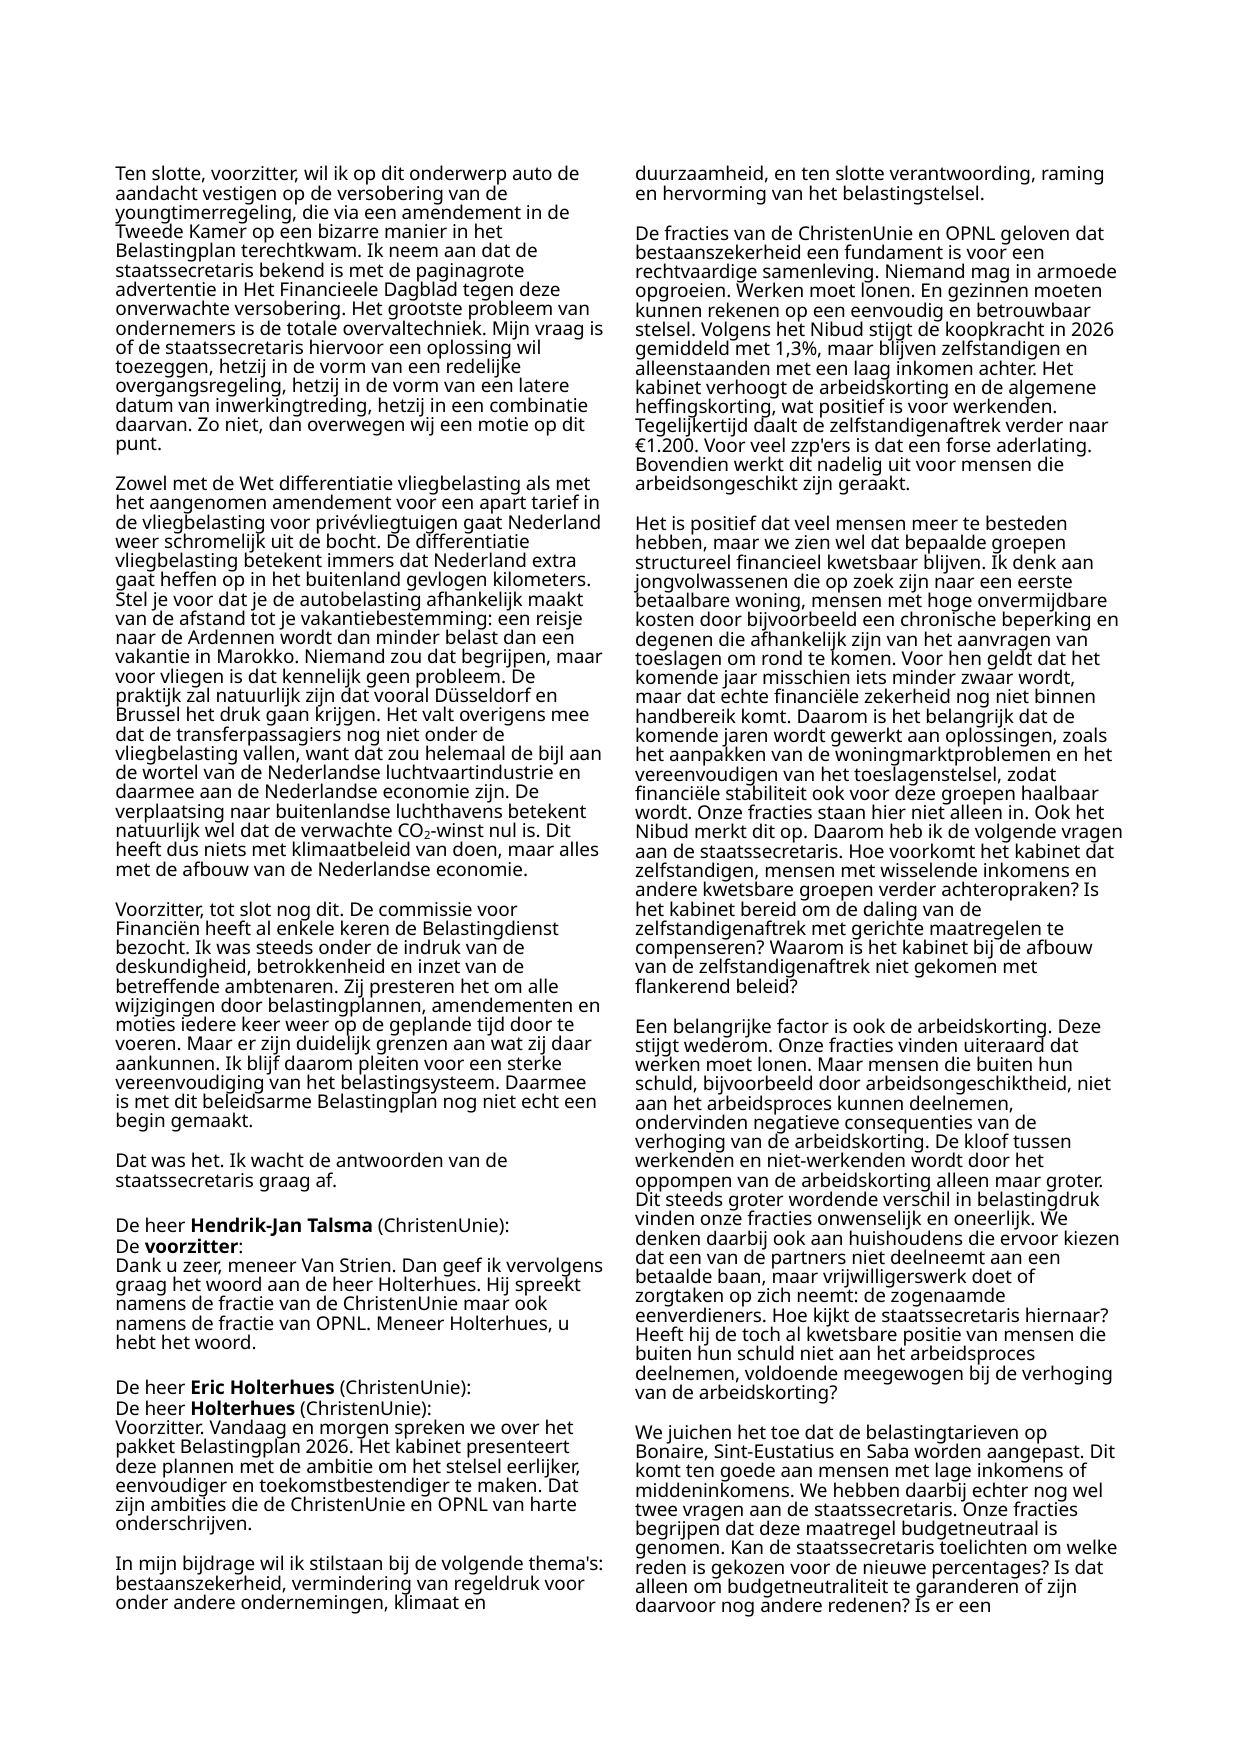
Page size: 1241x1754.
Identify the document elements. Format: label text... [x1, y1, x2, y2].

text De voorzitter: [115, 1238, 605, 1257]
text De heer Eric Holterhues (ChristenUnie): [115, 1374, 605, 1400]
text Voorzitter. Vandaag en morgen spreken we over het pakket Belastingplan 2026. Het kabinet presenteert deze plannen met de ambitie om het stelsel eerlijker, eenvoudiger en toekomstbestendiger te maken. Dat zijn ambities die de ChristenUnie en OPNL van harte onderschrijven. [115, 1419, 605, 1535]
text De fracties van de ChristenUnie en OPNL geloven dat bestaanszekerheid een fundament is voor een rechtvaardige samenleving. Niemand mag in armoede opgroeien. Werken moet lonen. En gezinnen moeten kunnen rekenen op een eenvoudig en betrouwbaar stelsel. Volgens het Nibud stijgt de koopkracht in 2026 gemiddeld met 1,3%, maar blijven zelfstandigen en alleenstaanden met een laag inkomen achter. Het kabinet verhoogt de arbeidskorting en de algemene heffingskorting, wat positief is voor werkenden. Tegelijkertijd daalt de zelfstandigenaftrek verder naar €1.200. Voor veel zzp'ers is dat een forse aderlating. Bovendien werkt dit nadelig uit voor mensen die arbeidsongeschikt zijn geraakt. [635, 224, 1125, 494]
text De heer Hendrik-Jan Talsma (ChristenUnie): [115, 1212, 605, 1238]
text Dat was het. Ik wacht de antwoorden van de staatssecretaris graag af. [115, 1152, 605, 1191]
text Dank u zeer, meneer Van Strien. Dan geef ik vervolgens graag het woord aan de heer Holterhues. Hij spreekt namens de fractie van de ChristenUnie maar ook namens de fractie van OPNL. Meneer Holterhues, u hebt het woord. [115, 1257, 605, 1353]
text Het is positief dat veel mensen meer te besteden hebben, maar we zien wel dat bepaalde groepen structureel financieel kwetsbaar blijven. Ik denk aan jongvolwassenen die op zoek zijn naar een eerste betaalbare woning, mensen met hoge onvermijdbare kosten door bijvoorbeeld een chronische beperking en degenen die afhankelijk zijn van het aanvragen van toeslagen om rond te komen. Voor hen geldt dat het komende jaar misschien iets minder zwaar wordt, maar dat echte financiële zekerheid nog niet binnen handbereik komt. Daarom is het belangrijk dat de komende jaren wordt gewerkt aan oplossingen, zoals het aanpakken van de woningmarktproblemen en het vereenvoudigen van het toeslagenstelsel, zodat financiële stabiliteit ook voor deze groepen haalbaar wordt. Onze fracties staan hier niet alleen in. Ook het Nibud merkt dit op. Daarom heb ik de volgende vragen aan de staatssecretaris. Hoe voorkomt het kabinet dat zelfstandigen, mensen met wisselende inkomens en andere kwetsbare groepen verder achteropraken? Is het kabinet bereid om de daling van de zelfstandigenaftrek met gerichte maatregelen te compenseren? Waarom is het kabinet bij de afbouw van de zelfstandigenaftrek niet gekomen met flankerend beleid? [635, 515, 1125, 997]
text In mijn bijdrage wil ik stilstaan bij de volgende thema's: bestaanszekerheid, vermindering van regeldruk voor onder andere ondernemingen, klimaat en [115, 1555, 605, 1613]
text Ten slotte, voorzitter, wil ik op dit onderwerp auto de aandacht vestigen op de versobering van de youngtimerregeling, die via een amendement in de Tweede Kamer op een bizarre manier in het Belastingplan terechtkwam. Ik neem aan dat de staatssecretaris bekend is met de paginagrote advertentie in Het Financieele Dagblad tegen deze onverwachte versobering. Het grootste probleem van ondernemers is de totale overvaltechniek. Mijn vraag is of de staatssecretaris hiervoor een oplossing wil toezeggen, hetzij in de vorm van een redelijke overgangsregeling, hetzij in de vorm van een latere datum van inwerkingtreding, hetzij in een combinatie daarvan. Zo niet, dan overwegen wij een motie op dit punt. [115, 165, 605, 454]
text Zowel met de Wet differentiatie vliegbelasting als met het aangenomen amendement voor een apart tarief in de vliegbelasting voor privévliegtuigen gaat Nederland weer schromelijk uit de bocht. De differentiatie vliegbelasting betekent immers dat Nederland extra gaat heffen op in het buitenland gevlogen kilometers. Stel je voor dat je de autobelasting afhankelijk maakt van de afstand tot je vakantiebestemming: een reisje naar de Ardennen wordt dan minder belast dan een vakantie in Marokko. Niemand zou dat begrijpen, maar voor vliegen is dat kennelijk geen probleem. De praktijk zal natuurlijk zijn dat vooral Düsseldorf en Brussel het druk gaan krijgen. Het valt overigens mee dat de transferpassagiers nog niet onder de vliegbelasting vallen, want dat zou helemaal de bijl aan de wortel van de Nederlandse luchtvaartindustrie en daarmee aan de Nederlandse economie zijn. De verplaatsing naar buitenlandse luchthavens betekent natuurlijk wel dat de verwachte CO2-winst nul is. Dit heeft dus niets met klimaatbeleid van doen, maar alles met de afbouw van de Nederlandse economie. [115, 475, 605, 880]
text De heer Holterhues (ChristenUnie): [115, 1400, 605, 1419]
text We juichen het toe dat de belastingtarieven op Bonaire, Sint-Eustatius en Saba worden aangepast. Dit komt ten goede aan mensen met lage inkomens of middeninkomens. We hebben daarbij echter nog wel twee vragen aan de staatssecretaris. Onze fracties begrijpen dat deze maatregel budgetneutraal is genomen. Kan de staatssecretaris toelichten om welke reden is gekozen voor de nieuwe percentages? Is dat alleen om budgetneutraliteit te garanderen of zijn daarvoor nog andere redenen? Is er een [635, 1424, 1125, 1616]
text Voorzitter, tot slot nog dit. De commissie voor Financiën heeft al enkele keren de Belastingdienst bezocht. Ik was steeds onder de indruk van de deskundigheid, betrokkenheid en inzet van de betreffende ambtenaren. Zij presteren het om alle wijzigingen door belastingplannen, amendementen en moties iedere keer weer op de geplande tijd door te voeren. Maar er zijn duidelijk grenzen aan wat zij daar aankunnen. Ik blijf daarom pleiten voor een sterke vereenvoudiging van het belastingsysteem. Daarmee is met dit beleidsarme Belastingplan nog niet echt een begin gemaakt. [115, 901, 605, 1132]
text Een belangrijke factor is ook de arbeidskorting. Deze stijgt wederom. Onze fracties vinden uiteraard dat werken moet lonen. Maar mensen die buiten hun schuld, bijvoorbeeld door arbeidsongeschiktheid, niet aan het arbeidsproces kunnen deelnemen, ondervinden negatieve consequenties van de verhoging van de arbeidskorting. De kloof tussen werkenden en niet-werkenden wordt door het oppompen van de arbeidskorting alleen maar groter. Dit steeds groter wordende verschil in belastingdruk vinden onze fracties onwenselijk en oneerlijk. We denken daarbij ook aan huishoudens die ervoor kiezen dat een van de partners niet deelneemt aan een betaalde baan, maar vrijwilligerswerk doet of zorgtaken op zich neemt: de zogenaamde eenverdieners. Hoe kijkt de staatssecretaris hiernaar? Heeft hij de toch al kwetsbare positie van mensen die buiten hun schuld niet aan het arbeidsproces deelnemen, voldoende meegewogen bij de verhoging van de arbeidskorting? [635, 1018, 1125, 1403]
text duurzaamheid, en ten slotte verantwoording, raming en hervorming van het belastingstelsel. [635, 165, 1125, 204]
